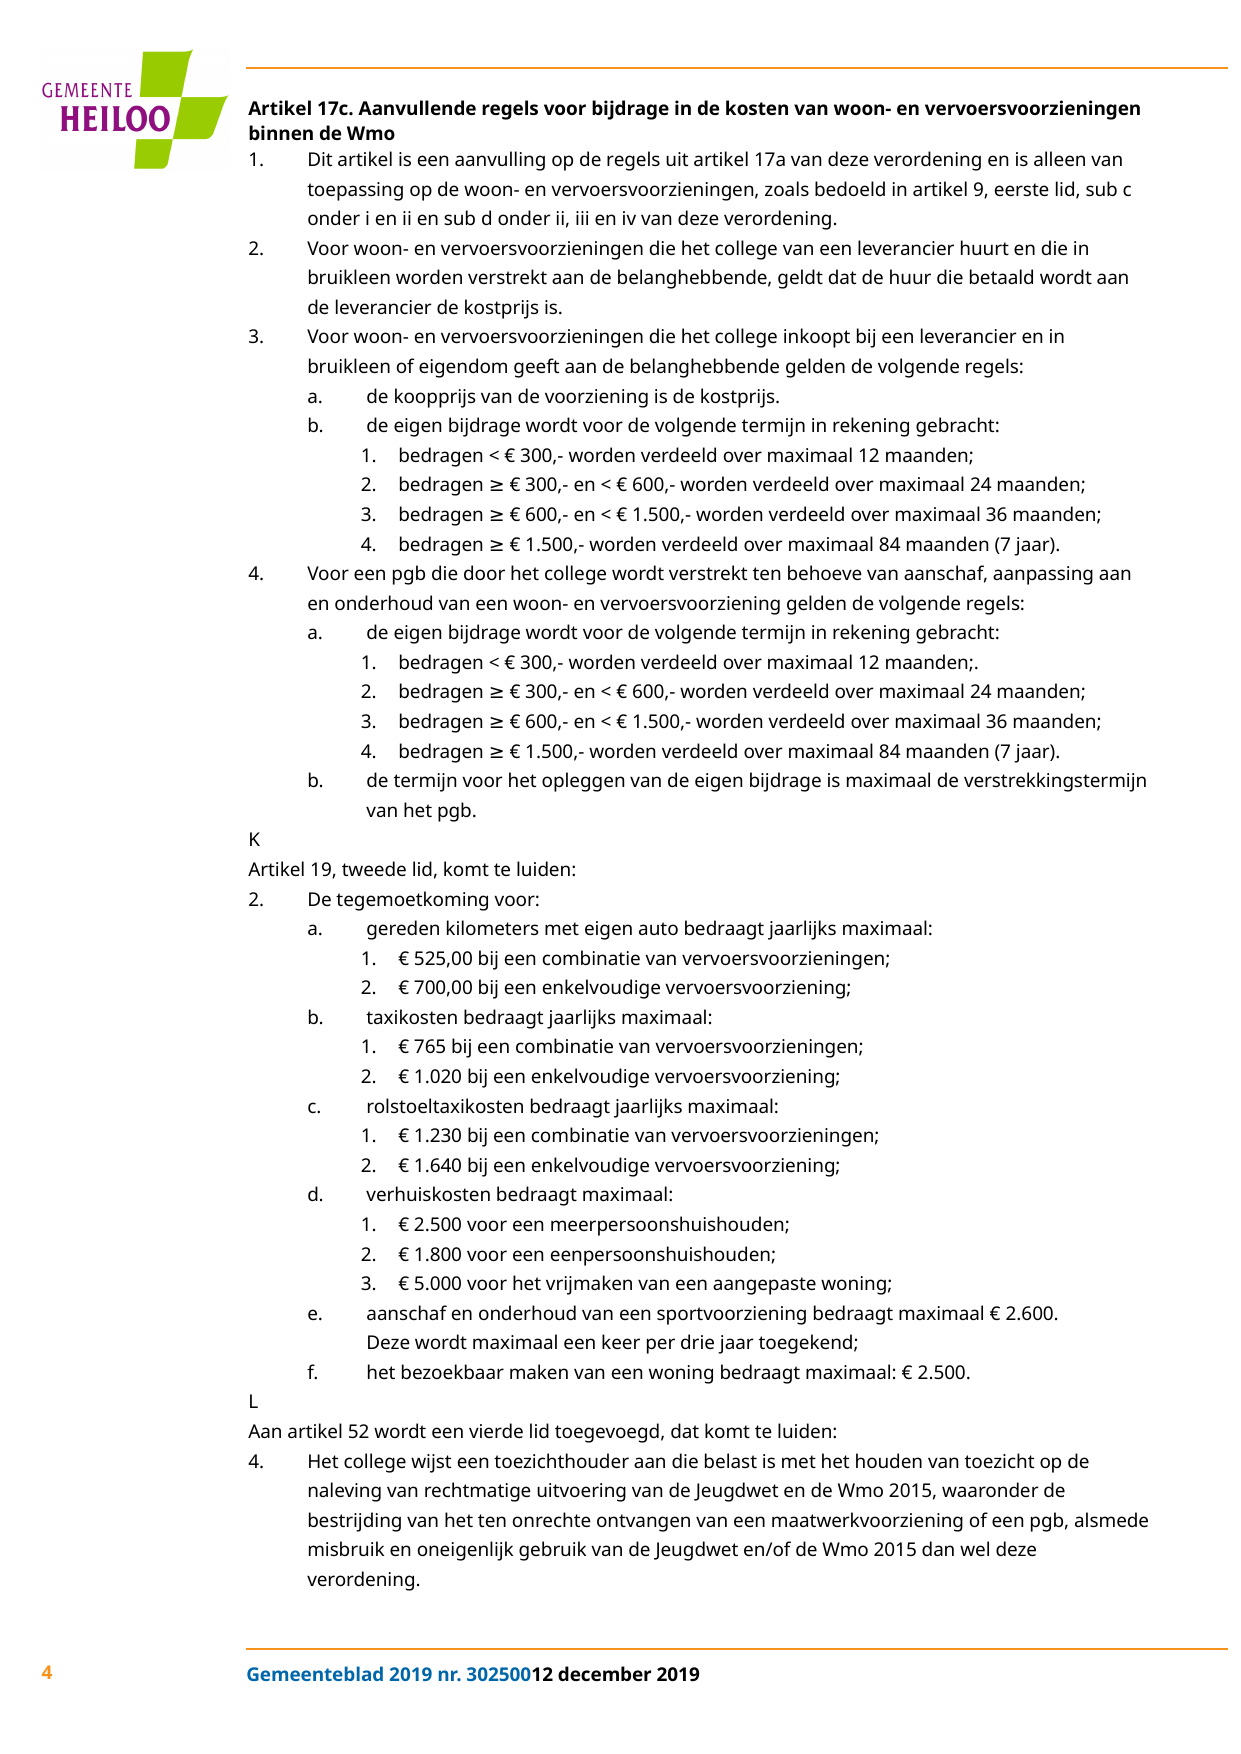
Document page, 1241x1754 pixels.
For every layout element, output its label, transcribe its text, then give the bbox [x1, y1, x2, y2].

list gereden kilometers met eigen auto bedraagt jaarlijks maximaal: [307, 915, 1152, 941]
list De tegemoetkoming voor: [248, 886, 1152, 912]
list rolstoeltaxikosten bedraagt jaarlijks maximaal: [307, 1093, 1152, 1119]
list bedragen < € 300,- worden verdeeld over maximaal 12 maanden; [361, 442, 1152, 468]
list Dit artikel is een aanvulling op de regels uit artikel 17a van deze verordening en is alleen van toepassing op de woon- en vervoersvoorzieningen, zoals bedoeld in artikel 9, eerste lid, sub c onder i en ii en sub d onder ii, iii en iv van deze verordening. [248, 146, 1152, 231]
list bedragen ≥ € 300,- en < € 600,- worden verdeeld over maximaal 24 maanden; [361, 679, 1152, 704]
text Artikel 19, tweede lid, komt te luiden: [248, 856, 1152, 882]
list € 1.800 voor een eenpersoonshuishouden; [361, 1241, 1152, 1267]
list € 2.500 voor een meerpersoonshuishouden; [361, 1211, 1152, 1237]
list Het college wijst een toezichthouder aan die belast is met het houden van toezicht op de naleving van rechtmatige uitvoering van de Jeugdwet en de Wmo 2015, waaronder de bestrijding van het ten onrechte ontvangen van een maatwerkvoorziening of een pgb, alsmede misbruik en oneigenlijk gebruik van de Jeugdwet en/of de Wmo 2015 dan wel deze verordening. [248, 1448, 1152, 1592]
list Deze wordt maximaal een keer per drie jaar toegekend; [307, 1329, 1152, 1355]
list de koopprijs van de voorziening is de kostprijs. [307, 383, 1152, 409]
list aanschaf en onderhoud van een sportvoorziening bedraagt maximaal € 2.600. [307, 1300, 1152, 1326]
picture [41, 47, 231, 172]
list het bezoekbaar maken van een woning bedraagt maximaal: € 2.500. [307, 1359, 1152, 1385]
list de eigen bijdrage wordt voor de volgende termijn in rekening gebracht: [307, 619, 1152, 645]
list bedragen ≥ € 600,- en < € 1.500,- worden verdeeld over maximaal 36 maanden; [361, 501, 1152, 527]
list bedragen ≥ € 300,- en < € 600,- worden verdeeld over maximaal 24 maanden; [361, 472, 1152, 497]
list € 1.020 bij een enkelvoudige vervoersvoorziening; [361, 1063, 1152, 1089]
list bedragen ≥ € 1.500,- worden verdeeld over maximaal 84 maanden (7 jaar). [361, 531, 1152, 557]
list bedragen ≥ € 1.500,- worden verdeeld over maximaal 84 maanden (7 jaar). [361, 738, 1152, 764]
list € 765 bij een combinatie van vervoersvoorzieningen; [361, 1034, 1152, 1059]
list € 1.640 bij een enkelvoudige vervoersvoorziening; [361, 1152, 1152, 1178]
list Voor woon- en vervoersvoorzieningen die het college inkoopt bij een leverancier en in bruikleen of eigendom geeft aan de belanghebbende gelden de volgende regels: [248, 324, 1152, 379]
text L [248, 1389, 1152, 1414]
list bedragen < € 300,- worden verdeeld over maximaal 12 maanden;. [361, 649, 1152, 675]
list € 5.000 voor het vrijmaken van een aangepaste woning; [361, 1270, 1152, 1296]
list de termijn voor het opleggen van de eigen bijdrage is maximaal de verstrekkingstermijn van het pgb. [307, 767, 1152, 823]
list taxikosten bedraagt jaarlijks maximaal: [307, 1004, 1152, 1030]
list € 525,00 bij een combinatie van vervoersvoorzieningen; [361, 945, 1152, 971]
list verhuiskosten bedraagt maximaal: [307, 1182, 1152, 1207]
text Aan artikel 52 wordt een vierde lid toegevoegd, dat komt te luiden: [248, 1418, 1152, 1444]
text Artikel 17c. Aanvullende regels voor bijdrage in de kosten van woon- en vervoersvoorzieningen binnen de Wmo [248, 95, 1152, 146]
list € 1.230 bij een combinatie van vervoersvoorzieningen; [361, 1122, 1152, 1148]
text K [248, 827, 1152, 852]
list Voor woon- en vervoersvoorzieningen die het college van een leverancier huurt en die in bruikleen worden verstrekt aan de belanghebbende, geldt dat de huur die betaald wordt aan de leverancier de kostprijs is. [248, 235, 1152, 320]
list de eigen bijdrage wordt voor de volgende termijn in rekening gebracht: [307, 412, 1152, 438]
list bedragen ≥ € 600,- en < € 1.500,- worden verdeeld over maximaal 36 maanden; [361, 708, 1152, 734]
list Voor een pgb die door het college wordt verstrekt ten behoeve van aanschaf, aanpassing aan en onderhoud van een woon- en vervoersvoorziening gelden de volgende regels: [248, 560, 1152, 616]
list € 700,00 bij een enkelvoudige vervoersvoorziening; [361, 974, 1152, 1000]
